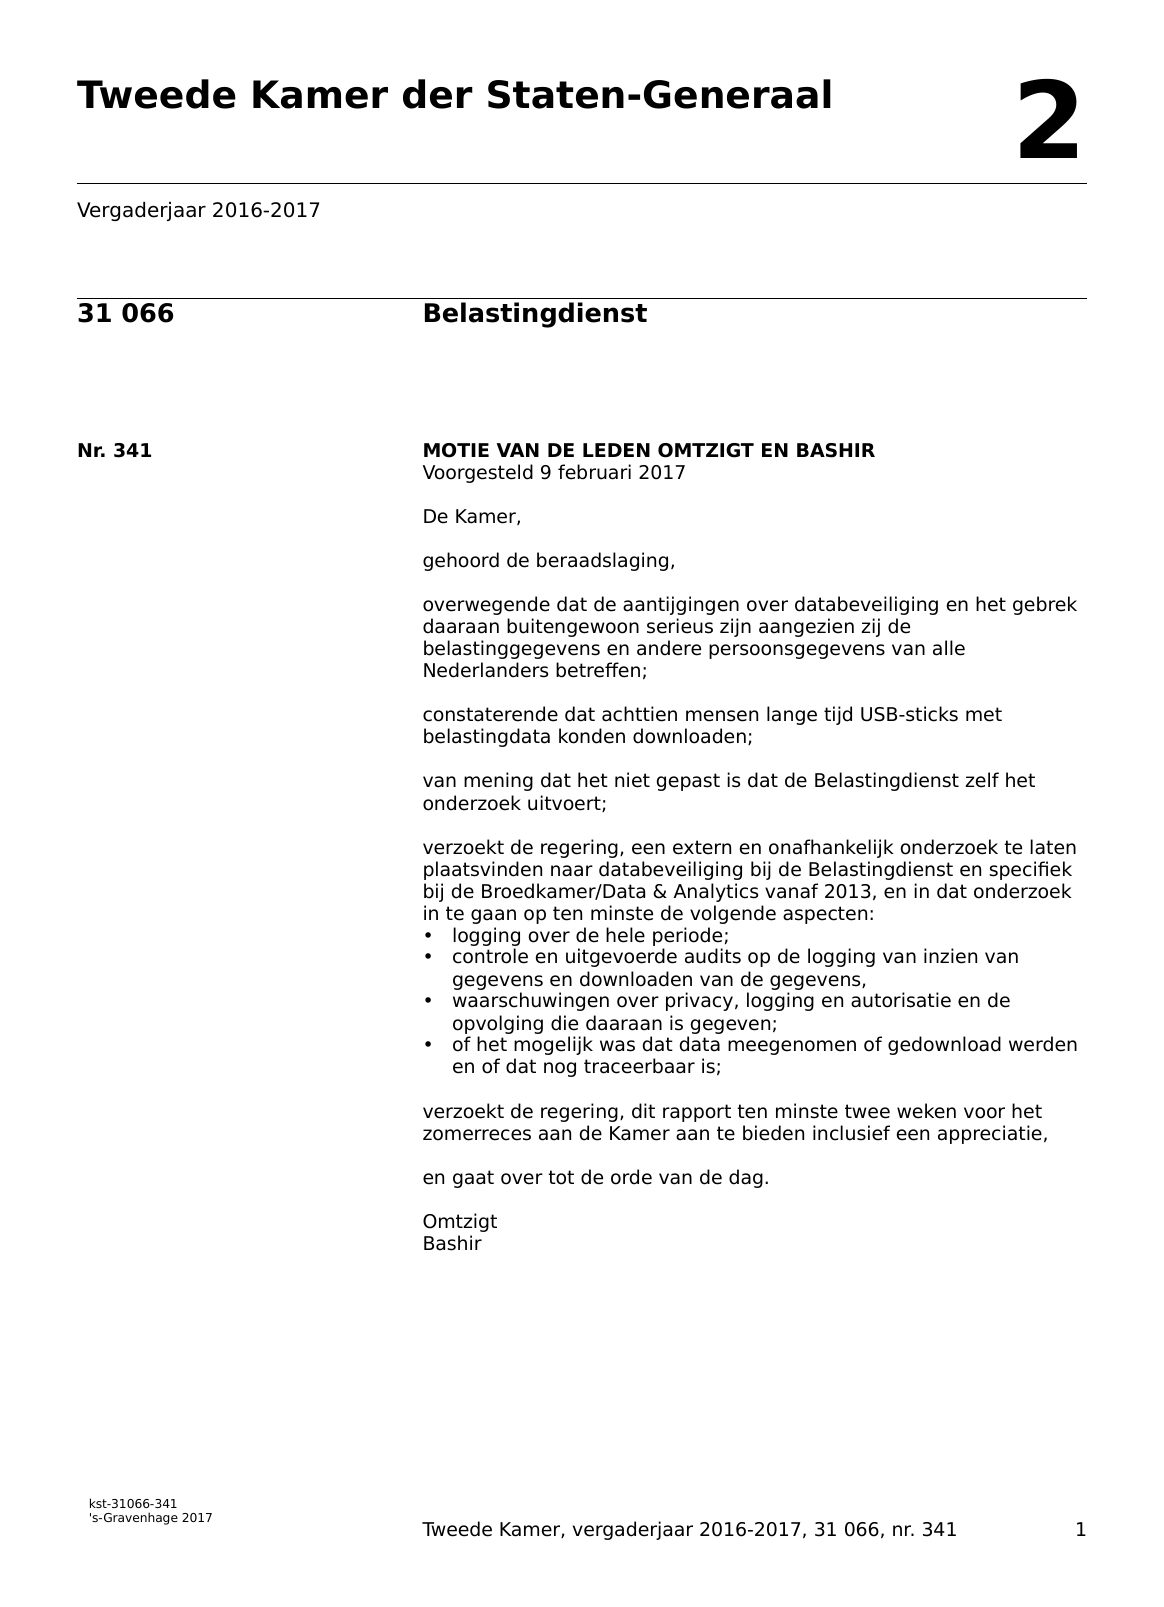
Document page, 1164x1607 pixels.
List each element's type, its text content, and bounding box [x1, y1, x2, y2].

text Omtzigt [422, 1211, 1087, 1233]
text verzoekt de regering, dit rapport ten minste twee weken voor het zomerreces aan de Kamer aan te bieden inclusief een appreciatie, [422, 1101, 1087, 1144]
text • controle en uitgevoerde audits op de logging van inzien van gegevens en downloaden van de gegevens, [422, 946, 1087, 990]
subtitle Nr. 341 MOTIE VAN DE LEDEN OMTZIGT EN BASHIR [77, 440, 1087, 462]
text • logging over de hele periode; [422, 924, 1087, 946]
text gehoord de beraadslaging, [422, 550, 1087, 572]
text Voorgesteld 9 februari 2017 [422, 462, 1087, 484]
text • of het mogelijk was dat data meegenomen of gedownload werden en of dat nog traceerbaar is; [422, 1034, 1087, 1078]
text overwegende dat de aantijgingen over databeveiliging en het gebrek daaraan buitengewoon serieus zijn aangezien zij de belastinggegevens en andere persoonsgegevens van alle Nederlanders betreffen; [422, 594, 1087, 682]
table_header Tweede Kamer der Staten-Generaal [77, 59, 886, 183]
table_header 2 [886, 59, 1087, 183]
text De Kamer, [422, 506, 1087, 528]
subtitle 31 066 Belastingdienst [77, 299, 1087, 329]
text Bashir [422, 1233, 1087, 1255]
text verzoekt de regering, een extern en onafhankelijk onderzoek te laten plaatsvinden naar databeveiliging bij de Belastingdienst en specifiek bij de Broedkamer/Data & Analytics vanaf 2013, en in dat onderzoek in te gaan op ten minste de volgende aspecten: [422, 837, 1087, 924]
text en gaat over tot de orde van de dag. [422, 1167, 1087, 1189]
text • waarschuwingen over privacy, logging en autorisatie en de opvolging die daaraan is gegeven; [422, 990, 1087, 1034]
text van mening dat het niet gepast is dat de Belastingdienst zelf het onderzoek uitvoert; [422, 770, 1087, 814]
table_cell Vergaderjaar 2016-2017 [77, 184, 1087, 298]
text 's-Gravenhage 2017 [88, 1511, 323, 1525]
text constaterende dat achttien mensen lange tijd USB-sticks met belastingdata konden downloaden; [422, 704, 1087, 748]
text kst-31066-341 [88, 1497, 323, 1511]
